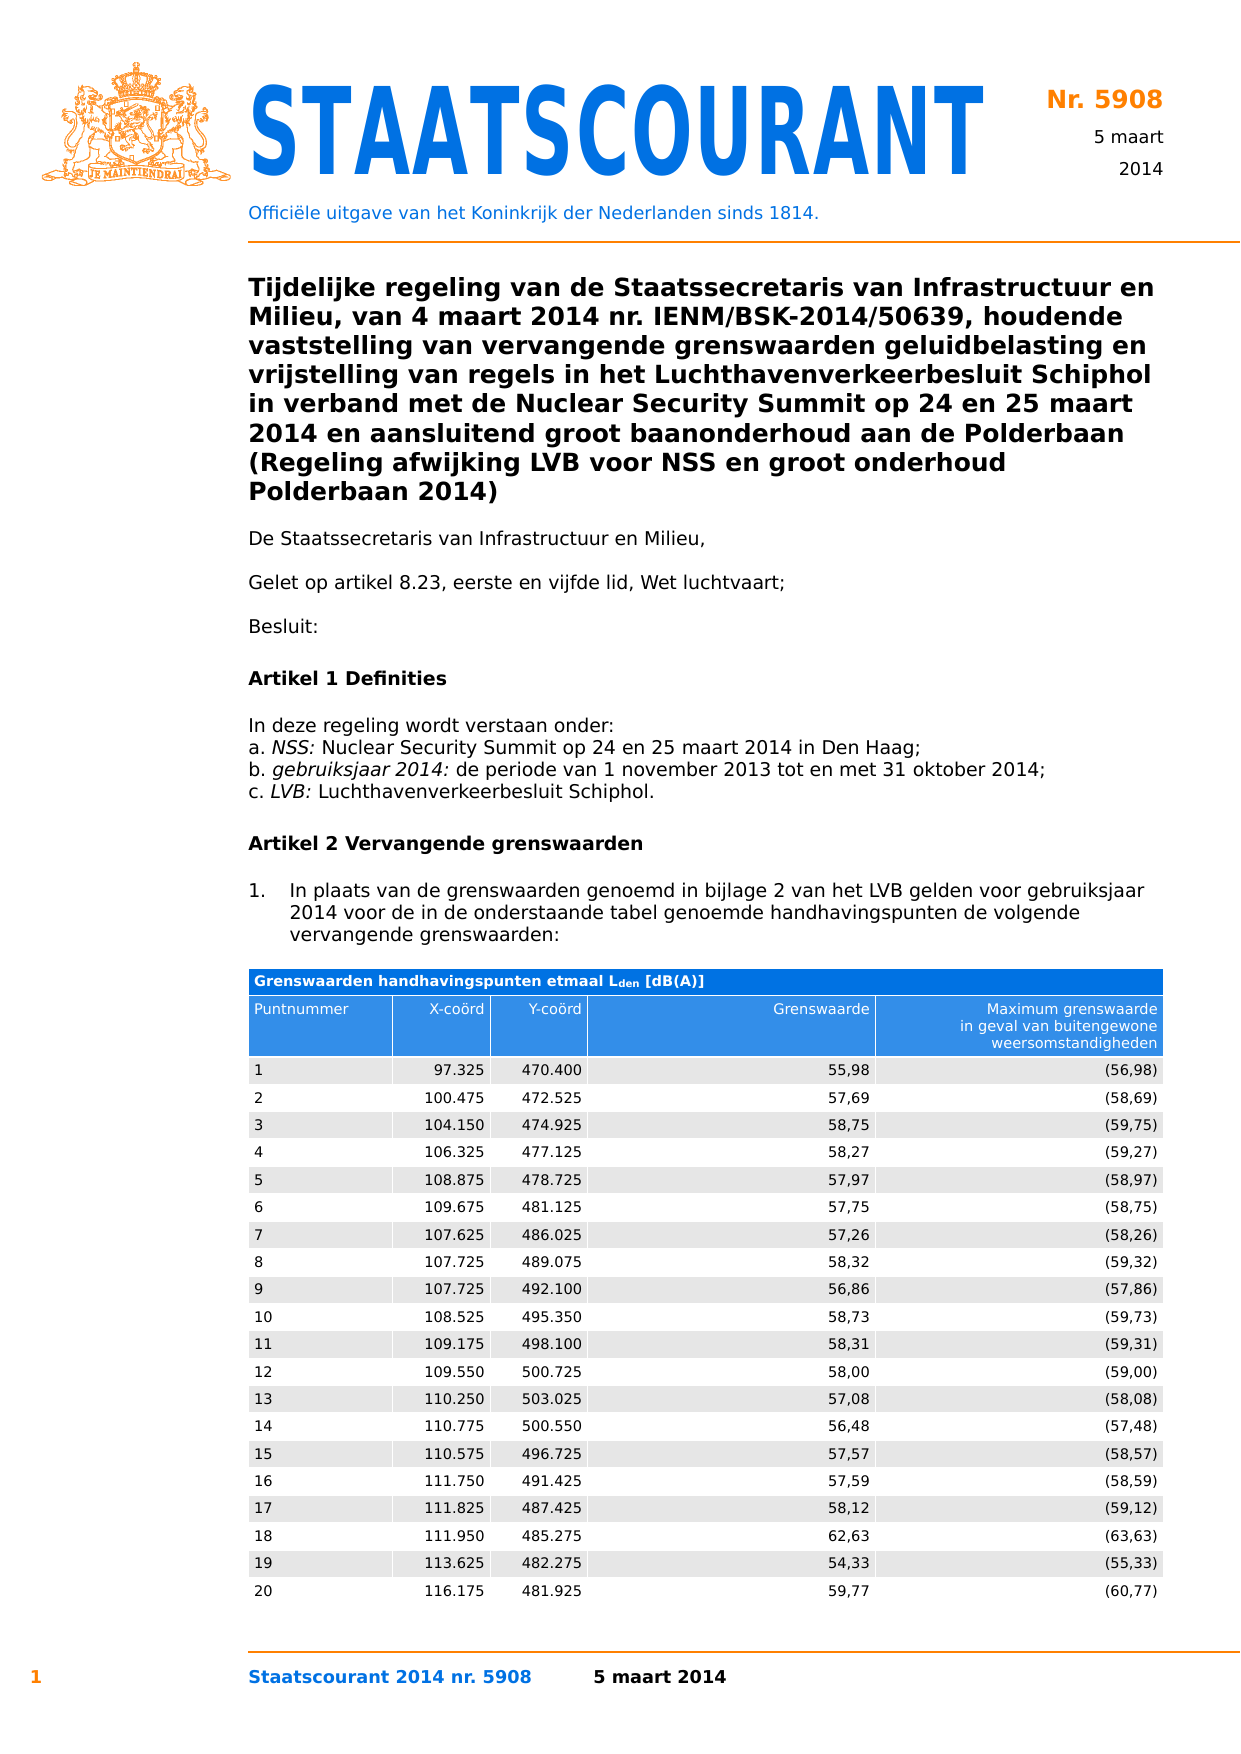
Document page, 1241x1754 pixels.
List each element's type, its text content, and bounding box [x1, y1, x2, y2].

table_cell (57,48) [876, 1414, 1163, 1440]
text c. LVB: Luchthavenverkeerbesluit Schiphol. [248, 781, 1163, 803]
table_cell 500.550 [491, 1414, 587, 1440]
table_cell 500.725 [491, 1359, 587, 1385]
table_cell 19 [249, 1551, 392, 1577]
table_cell 7 [249, 1222, 392, 1248]
table_cell 107.725 [393, 1277, 490, 1303]
table_cell 13 [249, 1386, 392, 1412]
table_cell (55,33) [876, 1551, 1163, 1577]
table_cell (59,12) [876, 1496, 1163, 1522]
text Gelet op artikel 8.23, eerste en vijfde lid, Wet luchtvaart; [248, 572, 1163, 594]
table_cell Puntnummer [249, 996, 392, 1056]
table_cell (59,32) [876, 1249, 1163, 1276]
table_cell 104.150 [393, 1112, 490, 1138]
table_cell 58,00 [588, 1359, 875, 1385]
table_cell 57,75 [588, 1194, 875, 1221]
text In deze regeling wordt verstaan onder: [248, 715, 1163, 737]
table_cell 111.825 [393, 1496, 490, 1522]
table_cell 110.575 [393, 1441, 490, 1467]
table_cell 8 [249, 1249, 392, 1276]
table_cell 58,73 [588, 1304, 875, 1330]
table_cell 15 [249, 1441, 392, 1467]
table_cell (58,59) [876, 1468, 1163, 1495]
table_cell (58,26) [876, 1222, 1163, 1248]
table_cell 100.475 [393, 1085, 490, 1111]
table_header STAATSCOURANT [248, 62, 998, 203]
table_cell Grenswaarde [588, 996, 875, 1056]
table_cell (56,98) [876, 1058, 1163, 1084]
table_cell 472.525 [491, 1085, 587, 1111]
table_cell 57,08 [588, 1386, 875, 1412]
table_cell 477.125 [491, 1140, 587, 1166]
text a. NSS: Nuclear Security Summit op 24 en 25 maart 2014 in Den Haag; [248, 737, 1163, 759]
table_cell 12 [249, 1359, 392, 1385]
table_cell 4 [249, 1140, 392, 1166]
table_cell (58,69) [876, 1085, 1163, 1111]
table_cell 1 [249, 1058, 392, 1084]
table_cell 57,26 [588, 1222, 875, 1248]
subtitle Artikel 2 Vervangende grenswaarden [248, 833, 1163, 855]
table_cell 55,98 [588, 1058, 875, 1084]
table_cell Y-coörd [491, 996, 587, 1056]
table_cell 2014 [998, 153, 1240, 203]
table_cell 57,97 [588, 1167, 875, 1193]
table_cell 58,32 [588, 1249, 875, 1276]
text De Staatssecretaris van Infrastructuur en Milieu, [248, 528, 1163, 550]
table_cell 54,33 [588, 1551, 875, 1577]
table_cell 57,69 [588, 1085, 875, 1111]
table_cell 57,59 [588, 1468, 875, 1495]
table_cell 110.775 [393, 1414, 490, 1440]
table_cell 109.175 [393, 1331, 490, 1358]
table_cell 492.100 [491, 1277, 587, 1303]
table_cell 116.175 [393, 1578, 490, 1604]
table_cell 97.325 [393, 1058, 490, 1084]
table_cell 106.325 [393, 1140, 490, 1166]
text b. gebruiksjaar 2014: de periode van 1 november 2013 tot en met 31 oktober 2014; [248, 759, 1163, 781]
table_cell X-coörd [393, 996, 490, 1056]
table_cell 20 [249, 1578, 392, 1604]
table_cell 474.925 [491, 1112, 587, 1138]
table_cell 496.725 [491, 1441, 587, 1467]
table_cell 5 maart [998, 121, 1240, 153]
table_cell 111.750 [393, 1468, 490, 1495]
table_cell 57,57 [588, 1441, 875, 1467]
table_cell 495.350 [491, 1304, 587, 1330]
table_cell 58,27 [588, 1140, 875, 1166]
table_cell 11 [249, 1331, 392, 1358]
table_cell 113.625 [393, 1551, 490, 1577]
table_cell 107.725 [393, 1249, 490, 1276]
table_cell 481.925 [491, 1578, 587, 1604]
table_cell 491.425 [491, 1468, 587, 1495]
table_cell (59,73) [876, 1304, 1163, 1330]
table_cell 56,48 [588, 1414, 875, 1440]
table_cell (58,57) [876, 1441, 1163, 1467]
subtitle Artikel 1 Definities [248, 668, 1163, 690]
table_cell (59,31) [876, 1331, 1163, 1358]
table_cell 17 [249, 1496, 392, 1522]
table_cell 58,31 [588, 1331, 875, 1358]
table_cell (58,75) [876, 1194, 1163, 1221]
table_cell 485.275 [491, 1523, 587, 1549]
table_cell 5 [249, 1167, 392, 1193]
table_cell (57,86) [876, 1277, 1163, 1303]
table_cell 486.025 [491, 1222, 587, 1248]
text 1. In plaats van de grenswaarden genoemd in bijlage 2 van het LVB gelden voor gebruiksjaar 2014 voor de in de onderstaande tabel genoemde handhavingspunten de volgende vervangende grenswaarden: [248, 880, 1163, 946]
table_cell (60,77) [876, 1578, 1163, 1604]
table_cell 503.025 [491, 1386, 587, 1412]
table_cell 107.625 [393, 1222, 490, 1248]
text Besluit: [248, 616, 1163, 638]
table_cell 109.550 [393, 1359, 490, 1385]
picture [41, 62, 231, 186]
table_cell 482.275 [491, 1551, 587, 1577]
table_cell (58,08) [876, 1386, 1163, 1412]
table_cell 62,63 [588, 1523, 875, 1549]
table_header Nr. 5908 [998, 62, 1240, 121]
table_cell (58,97) [876, 1167, 1163, 1193]
table_cell 108.525 [393, 1304, 490, 1330]
table_cell Officiële uitgave van het Koninkrijk der Nederlanden sinds 1814. [248, 203, 1240, 241]
table_cell Maximum grenswaarde in geval van buitengewone weersomstandigheden [876, 996, 1163, 1056]
table_cell 14 [249, 1414, 392, 1440]
table_cell 111.950 [393, 1523, 490, 1549]
table_cell 58,75 [588, 1112, 875, 1138]
table_cell 498.100 [491, 1331, 587, 1358]
table_cell 470.400 [491, 1058, 587, 1084]
table_cell 109.675 [393, 1194, 490, 1221]
subtitle Tijdelijke regeling van de Staatssecretaris van Infrastructuur en Milieu, van 4 maart 2014 nr. IENM/BSK-2014/50639, houdende vaststelling van vervangende grenswaarden geluidbelasting en vrijstelling van regels in het Luchthavenverkeerbesluit Schiphol in verband met de Nuclear Security Summit op 24 en 25 maart 2014 en aansluitend groot baanonderhoud aan de Polderbaan (Regeling afwijking LVB voor NSS en groot onderhoud Polderbaan 2014) [248, 273, 1163, 506]
table_cell 2 [249, 1085, 392, 1111]
table_cell 18 [249, 1523, 392, 1549]
table_header Grenswaarden handhavingspunten etmaal Lden [dB(A)] [249, 969, 1163, 995]
table_cell (59,75) [876, 1112, 1163, 1138]
table_cell 58,12 [588, 1496, 875, 1522]
table_cell 481.125 [491, 1194, 587, 1221]
table_cell 56,86 [588, 1277, 875, 1303]
table_cell (59,27) [876, 1140, 1163, 1166]
table_cell 487.425 [491, 1496, 587, 1522]
table_cell 10 [249, 1304, 392, 1330]
table_cell 6 [249, 1194, 392, 1221]
table_cell 3 [249, 1112, 392, 1138]
table_cell 16 [249, 1468, 392, 1495]
table_cell (59,00) [876, 1359, 1163, 1385]
table_cell 59,77 [588, 1578, 875, 1604]
table_cell 478.725 [491, 1167, 587, 1193]
table_header [25, 62, 248, 241]
table_cell 108.875 [393, 1167, 490, 1193]
table_cell 9 [249, 1277, 392, 1303]
table_cell 110.250 [393, 1386, 490, 1412]
table_cell (63,63) [876, 1523, 1163, 1549]
table_cell 489.075 [491, 1249, 587, 1276]
